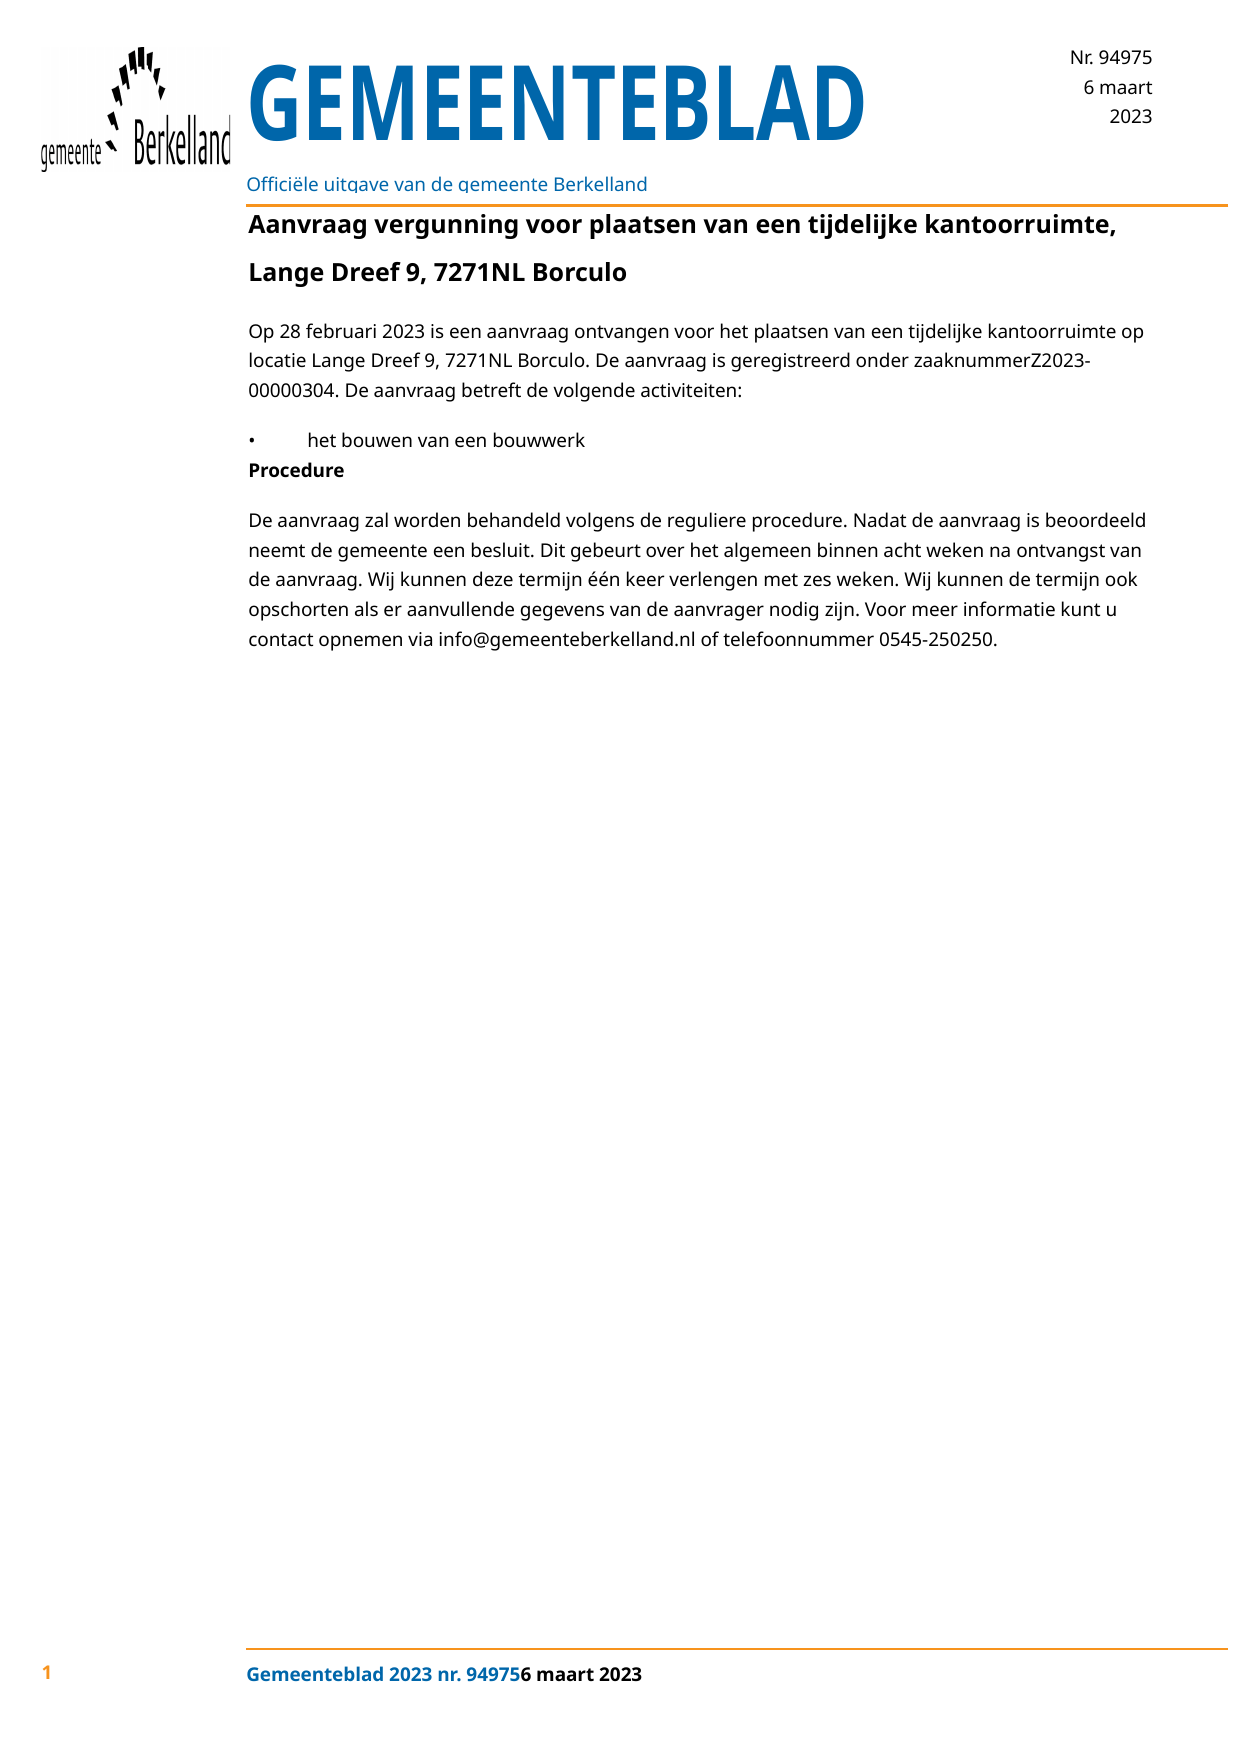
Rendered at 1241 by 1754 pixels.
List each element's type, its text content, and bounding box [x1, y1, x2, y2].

picture [41, 47, 231, 172]
list het bouwen van een bouwwerk [248, 427, 1152, 453]
text Procedure [248, 457, 1152, 483]
text Aanvraag vergunning voor plaatsen van een tijdelijke kantoorruimte, Lange Dreef 9, 7271NL Borculo [248, 207, 1152, 288]
text De aanvraag zal worden behandeld volgens de reguliere procedure. Nadat de aanvraag is beoordeeld neemt de gemeente een besluit. Dit gebeurt over het algemeen binnen acht weken na ontvangst van de aanvraag. Wij kunnen deze termijn één keer verlengen met zes weken. Wij kunnen de termijn ook opschorten als er aanvullende gegevens van de aanvrager nodig zijn. Voor meer informatie kunt u contact opnemen via info@gemeenteberkelland.nl of telefoonnummer 0545-250250. [248, 507, 1152, 652]
text Op 28 februari 2023 is een aanvraag ontvangen voor het plaatsen van een tijdelijke kantoorruimte op locatie Lange Dreef 9, 7271NL Borculo. De aanvraag is geregistreerd onder zaaknummerZ2023-00000304. De aanvraag betreft de volgende activiteiten: [248, 318, 1152, 403]
